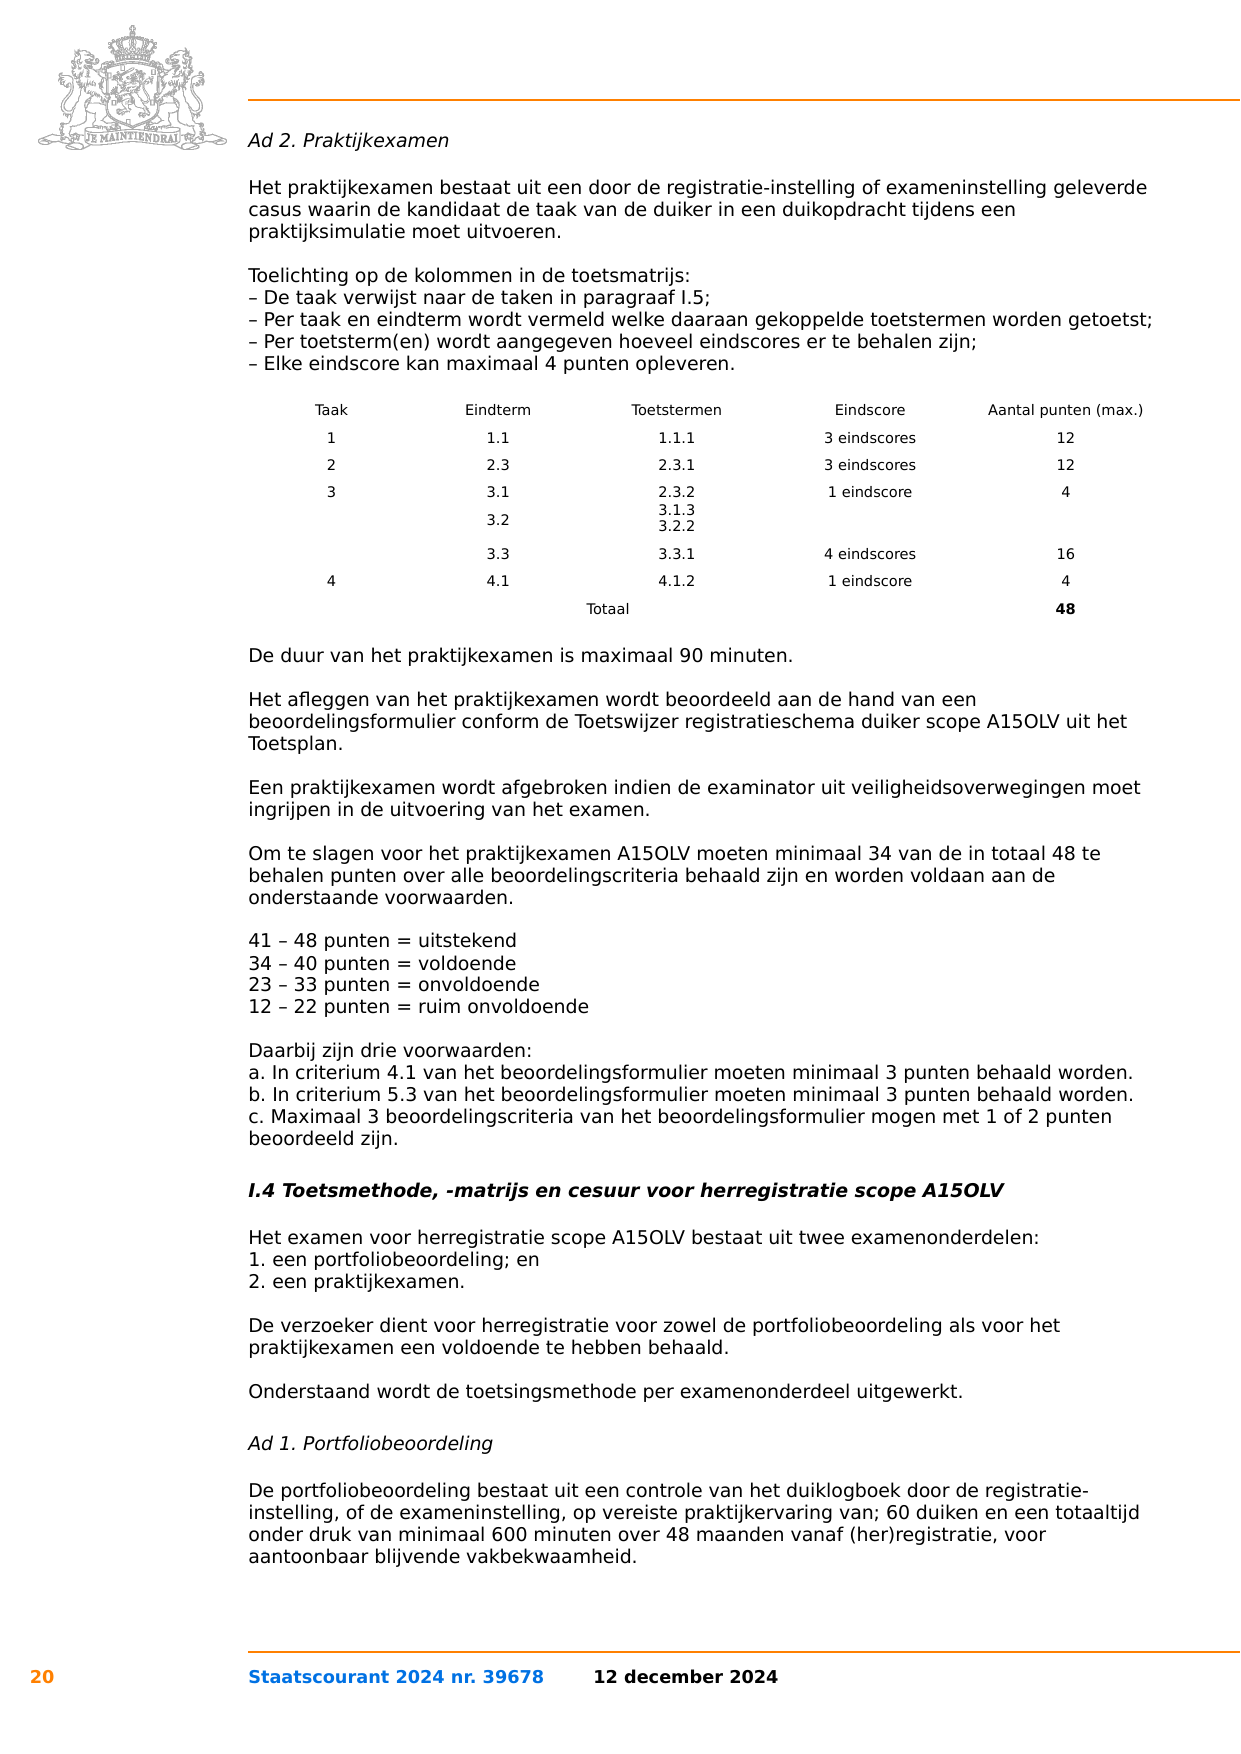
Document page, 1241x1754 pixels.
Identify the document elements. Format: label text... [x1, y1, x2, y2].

table_cell 1.1 [415, 425, 581, 451]
table_cell 3 eindscores [773, 425, 967, 451]
text Onderstaand wordt de toetsingsmethode per examenonderdeel uitgewerkt. [248, 1381, 1163, 1403]
table_cell 4.1.2 [582, 569, 772, 595]
table_header Aantal punten (max.) [968, 398, 1163, 424]
subtitle Ad 1. Portfoliobeoordeling [248, 1433, 1163, 1455]
text b. In criterium 5.3 van het beoordelingsformulier moeten minimaal 3 punten behaald worden. [248, 1084, 1163, 1106]
text Het afleggen van het praktijkexamen wordt beoordeeld aan de hand van een beoordelingsformulier conform de Toetswijzer registratieschema duiker scope A15OLV uit het Toetsplan. [248, 689, 1163, 755]
table_cell 2.3.2 3.1.3 3.2.2 [582, 480, 772, 540]
table_cell 16 [968, 541, 1163, 567]
subtitle Ad 2. Praktijkexamen [248, 130, 1163, 152]
table_cell 3.3 [415, 541, 581, 567]
table_cell Totaal [249, 596, 967, 622]
text – Per toetsterm(en) wordt aangegeven hoeveel eindscores er te behalen zijn; [248, 331, 1163, 353]
text c. Maximaal 3 beoordelingscriteria van het beoordelingsformulier mogen met 1 of 2 punten beoordeeld zijn. [248, 1106, 1163, 1150]
table_cell 12 [968, 452, 1163, 479]
text 23 – 33 punten = onvoldoende [248, 974, 1163, 996]
text Een praktijkexamen wordt afgebroken indien de examinator uit veiligheidsoverwegingen moet ingrijpen in de uitvoering van het examen. [248, 777, 1163, 821]
table_cell 3.2 [415, 507, 581, 540]
table_header Eindterm [415, 398, 581, 424]
table_cell 3 eindscores [773, 452, 967, 479]
text a. In criterium 4.1 van het beoordelingsformulier moeten minimaal 3 punten behaald worden. [248, 1062, 1163, 1084]
text 12 – 22 punten = ruim onvoldoende [248, 996, 1163, 1018]
text – Per taak en eindterm wordt vermeld welke daaraan gekoppelde toetstermen worden getoetst; [248, 309, 1163, 331]
text De portfoliobeoordeling bestaat uit een controle van het duiklogboek door de registratie-instelling, of de exameninstelling, op vereiste praktijkervaring van; 60 duiken en een totaaltijd onder druk van minimaal 600 minuten over 48 maanden vanaf (her)registratie, voor aantoonbaar blijvende vakbekwaamheid. [248, 1480, 1163, 1568]
text 2. een praktijkexamen. [248, 1271, 1163, 1293]
table_cell 2.3 [415, 452, 581, 479]
table_cell 12 [968, 425, 1163, 451]
table_header Toetstermen [582, 398, 772, 424]
subtitle I.4 Toetsmethode, -matrijs en cesuur voor herregistratie scope A15OLV [248, 1180, 1163, 1202]
table_header Eindscore [773, 398, 967, 424]
table_header Taak [249, 398, 414, 424]
text Het praktijkexamen bestaat uit een door de registratie-instelling of exameninstelling geleverde casus waarin de kandidaat de taak van de duiker in een duikopdracht tijdens een praktijksimulatie moet uitvoeren. [248, 177, 1163, 243]
table_cell 4 [968, 569, 1163, 595]
table_cell 48 [968, 596, 1163, 622]
table_cell 4.1 [415, 569, 581, 595]
table_cell 4 [968, 480, 1163, 540]
text 34 – 40 punten = voldoende [248, 952, 1163, 974]
table_cell 3 [249, 480, 414, 567]
table_cell 1 eindscore [773, 480, 967, 540]
table_cell 3.1 [415, 480, 581, 506]
text De duur van het praktijkexamen is maximaal 90 minuten. [248, 645, 1163, 667]
picture [38, 25, 227, 150]
text – Elke eindscore kan maximaal 4 punten opleveren. [248, 353, 1163, 374]
text Daarbij zijn drie voorwaarden: [248, 1040, 1163, 1062]
text 41 – 48 punten = uitstekend [248, 930, 1163, 952]
text – De taak verwijst naar de taken in paragraaf I.5; [248, 287, 1163, 309]
text Het examen voor herregistratie scope A15OLV bestaat uit twee examenonderdelen: [248, 1227, 1163, 1249]
text Om te slagen voor het praktijkexamen A15OLV moeten minimaal 34 van de in totaal 48 te behalen punten over alle beoordelingscriteria behaald zijn en worden voldaan aan de onderstaande voorwaarden. [248, 843, 1163, 908]
text 1. een portfoliobeoordeling; en [248, 1249, 1163, 1271]
table_cell 2 [249, 452, 414, 479]
table_cell 1 [249, 425, 414, 451]
text Toelichting op de kolommen in de toetsmatrijs: [248, 265, 1163, 287]
table_cell 3.3.1 [582, 541, 772, 567]
table_cell 4 eindscores [773, 541, 967, 567]
table_cell 1.1.1 [582, 425, 772, 451]
table_cell 2.3.1 [582, 452, 772, 479]
table_cell 4 [249, 569, 414, 595]
text De verzoeker dient voor herregistratie voor zowel de portfoliobeoordeling als voor het praktijkexamen een voldoende te hebben behaald. [248, 1315, 1163, 1359]
table_cell 1 eindscore [773, 569, 967, 595]
